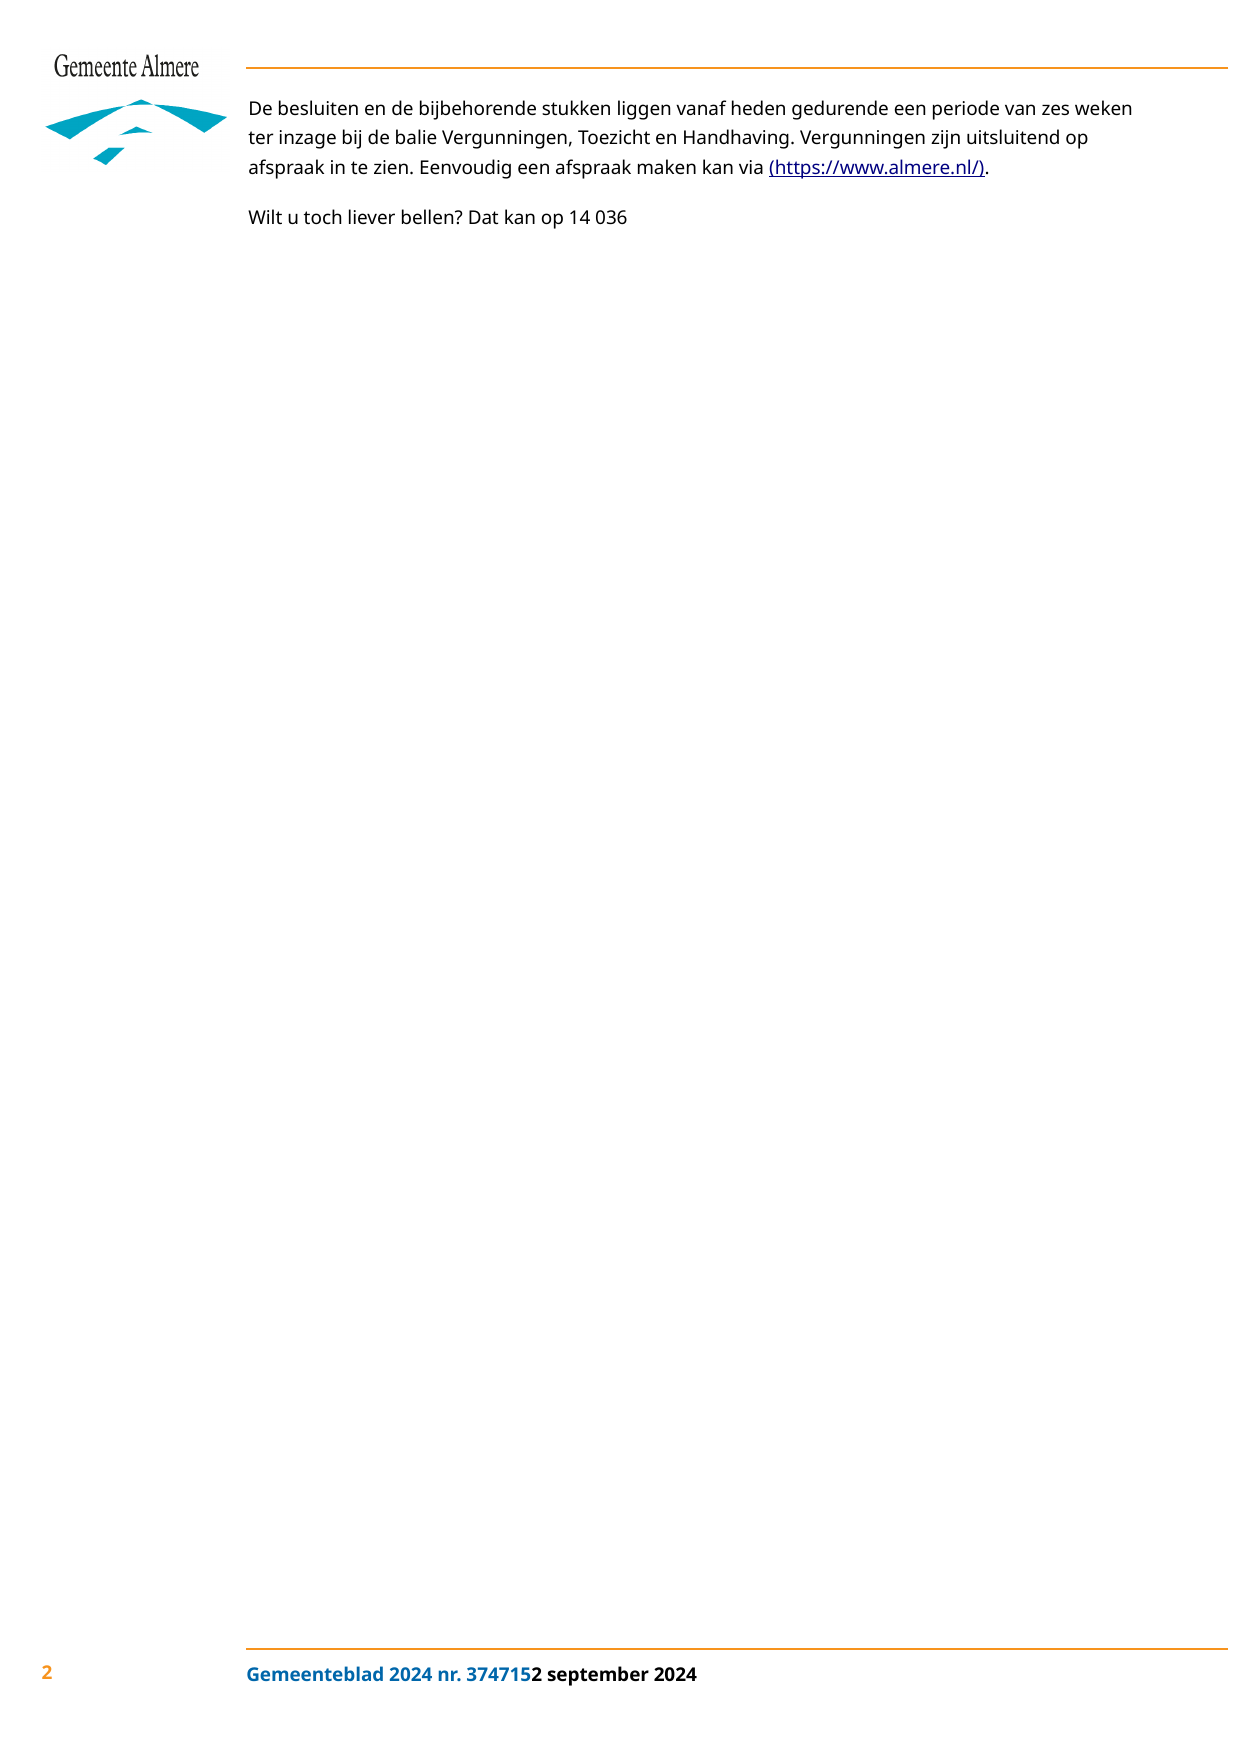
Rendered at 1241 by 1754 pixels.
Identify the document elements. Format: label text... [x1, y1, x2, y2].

picture [41, 47, 231, 172]
text Wilt u toch liever bellen? Dat kan op 14 036 [248, 204, 1152, 230]
text De besluiten en de bijbehorende stukken liggen vanaf heden gedurende een periode van zes weken ter inzage bij de balie Vergunningen, Toezicht en Handhaving. Vergunningen zijn uitsluitend op afspraak in te zien. Eenvoudig een afspraak maken kan via (https://www.almere.nl/). [248, 95, 1152, 180]
